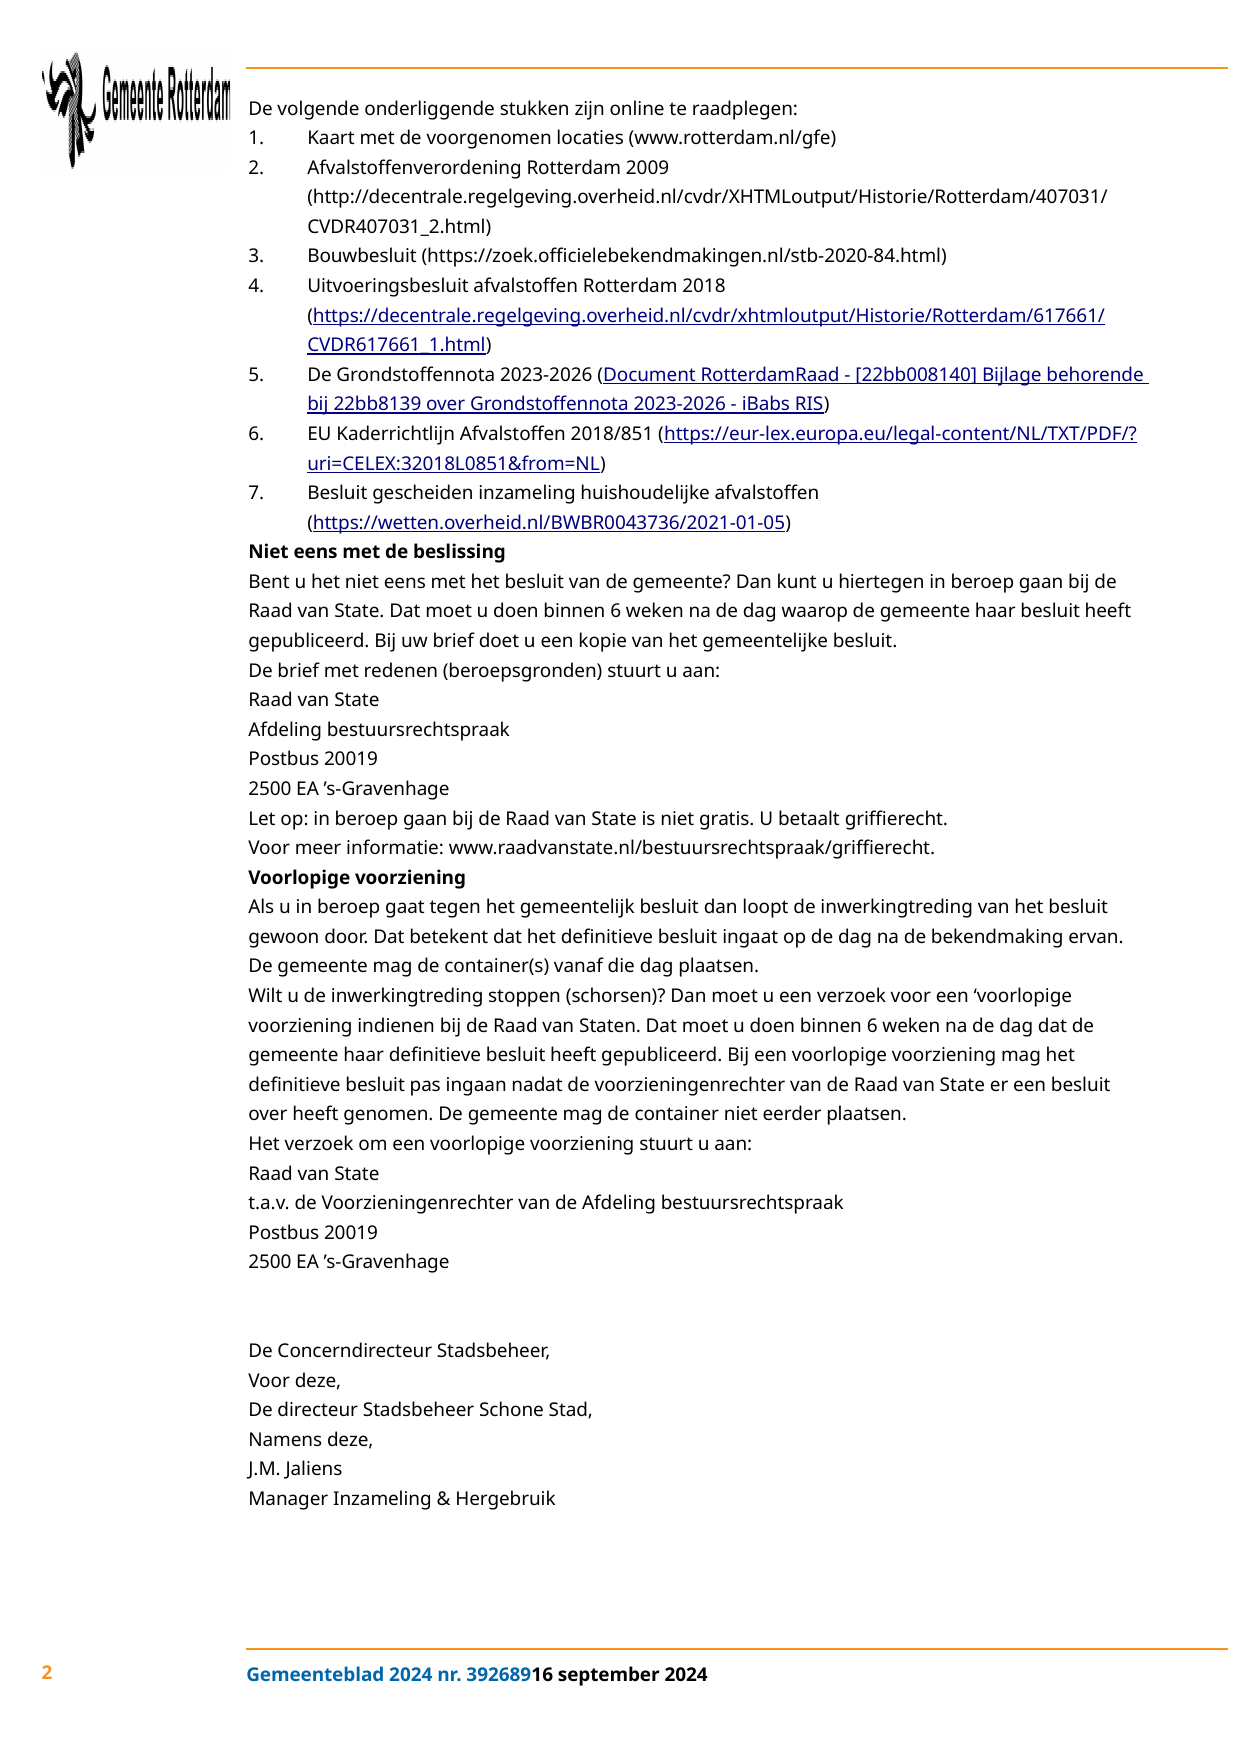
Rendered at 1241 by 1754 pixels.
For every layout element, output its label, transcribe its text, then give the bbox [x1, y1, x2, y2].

text Voor meer informatie: www.raadvanstate.nl/bestuursrechtspraak/griffierecht. [248, 834, 1152, 860]
list De Grondstoffennota 2023-2026 (Document RotterdamRaad - [22bb008140] Bijlage behorende bij 22bb8139 over Grondstoffennota 2023-2026 - iBabs RIS) [248, 361, 1152, 416]
text J.M. Jaliens [248, 1456, 1152, 1481]
text De volgende onderliggende stukken zijn online te raadplegen: [248, 95, 1152, 121]
text 2500 EA ’s-Gravenhage [248, 775, 1152, 801]
text Postbus 20019 [248, 1219, 1152, 1245]
text Wilt u de inwerkingtreding stoppen (schorsen)? Dan moet u een verzoek voor een ‘voorlopige voorziening indienen bij de Raad van Staten. Dat moet u doen binnen 6 weken na de dag dat de gemeente haar definitieve besluit heeft gepubliceerd. Bij een voorlopige voorziening mag het definitieve besluit pas ingaan nadat de voorzieningenrechter van de Raad van State er een besluit over heeft genomen. De gemeente mag de container niet eerder plaatsen. [248, 982, 1152, 1126]
text Let op: in beroep gaan bij de Raad van State is niet gratis. U betaalt griffierecht. [248, 805, 1152, 831]
text Raad van State [248, 1160, 1152, 1186]
text Voorlopige voorziening [248, 864, 1152, 890]
list Uitvoeringsbesluit afvalstoffen Rotterdam 2018 (https://decentrale.regelgeving.overheid.nl/cvdr/xhtmloutput/Historie/Rotterdam/617661/CVDR617661_1.html) [248, 272, 1152, 357]
text Afdeling bestuursrechtspraak [248, 716, 1152, 742]
text 2500 EA ’s-Gravenhage [248, 1248, 1152, 1274]
text Raad van State [248, 686, 1152, 712]
text Namens deze, [248, 1426, 1152, 1452]
list Bouwbesluit (https://zoek.officielebekendmakingen.nl/stb-2020-84.html) [248, 243, 1152, 268]
text Niet eens met de beslissing [248, 538, 1152, 564]
text Manager Inzameling & Hergebruik [248, 1485, 1152, 1511]
list Besluit gescheiden inzameling huishoudelijke afvalstoffen (https://wetten.overheid.nl/BWBR0043736/2021-01-05) [248, 479, 1152, 535]
text Het verzoek om een voorlopige voorziening stuurt u aan: [248, 1130, 1152, 1156]
text Postbus 20019 [248, 746, 1152, 771]
picture [41, 47, 231, 172]
text t.a.v. de Voorzieningenrechter van de Afdeling bestuursrechtspraak [248, 1189, 1152, 1215]
text Voor deze, [248, 1367, 1152, 1393]
text Bent u het niet eens met het besluit van de gemeente? Dan kunt u hiertegen in beroep gaan bij de Raad van State. Dat moet u doen binnen 6 weken na de dag waarop de gemeente haar besluit heeft gepubliceerd. Bij uw brief doet u een kopie van het gemeentelijke besluit. [248, 568, 1152, 653]
text De directeur Stadsbeheer Schone Stad, [248, 1396, 1152, 1422]
list Kaart met de voorgenomen locaties (www.rotterdam.nl/gfe) [248, 124, 1152, 150]
list Afvalstoffenverordening Rotterdam 2009 (http://decentrale.regelgeving.overheid.nl/cvdr/XHTMLoutput/Historie/Rotterdam/407031/CVDR407031_2.html) [248, 154, 1152, 239]
text De brief met redenen (beroepsgronden) stuurt u aan: [248, 657, 1152, 683]
text Als u in beroep gaat tegen het gemeentelijk besluit dan loopt de inwerkingtreding van het besluit gewoon door. Dat betekent dat het definitieve besluit ingaat op de dag na de bekendmaking ervan. De gemeente mag de container(s) vanaf die dag plaatsen. [248, 893, 1152, 978]
list EU Kaderrichtlijn Afvalstoffen 2018/851 (https://eur-lex.europa.eu/legal-content/NL/TXT/PDF/?uri=CELEX:32018L0851&from=NL) [248, 420, 1152, 476]
text De Concerndirecteur Stadsbeheer, [248, 1337, 1152, 1363]
